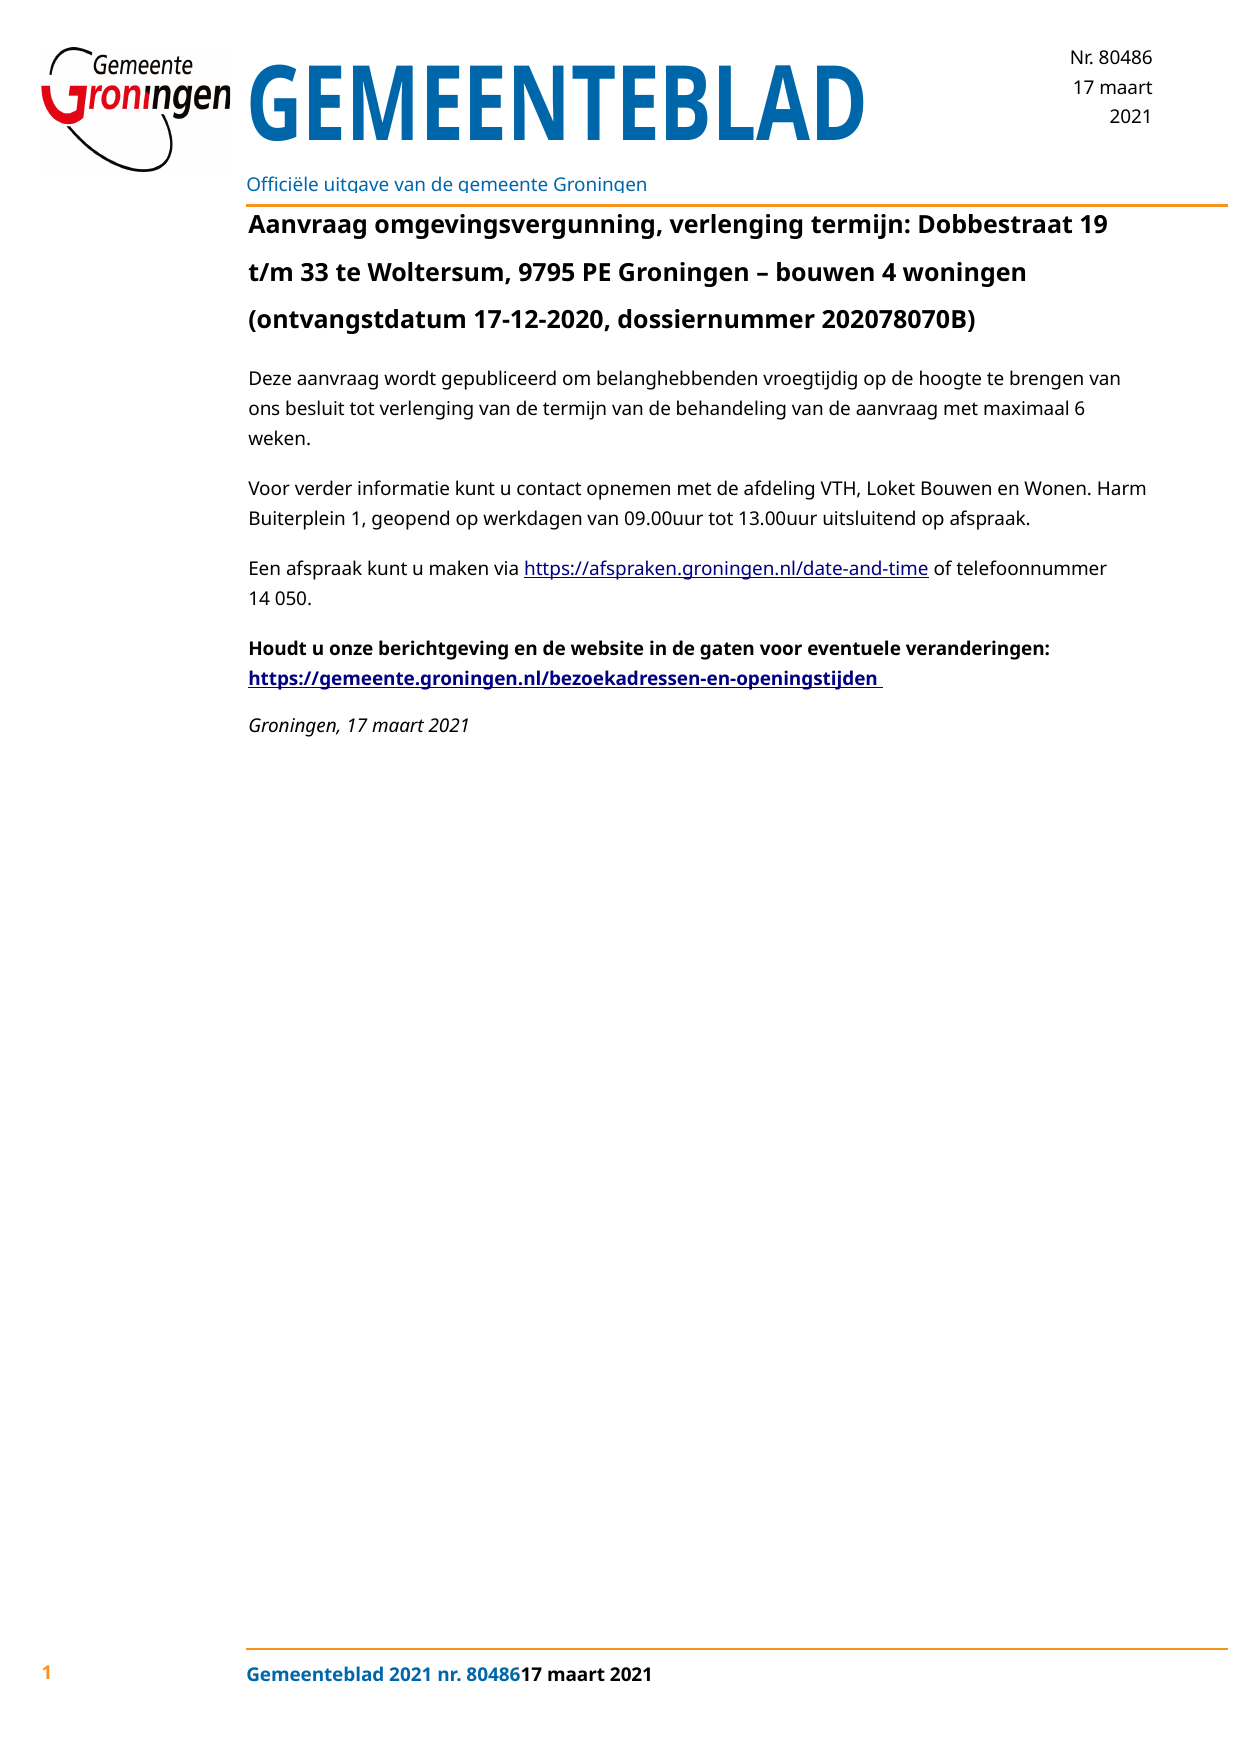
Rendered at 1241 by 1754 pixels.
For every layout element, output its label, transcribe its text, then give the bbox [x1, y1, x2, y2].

text Een afspraak kunt u maken via https://afspraken.groningen.nl/date-and-time of telefoonnummer 14 050. [248, 555, 1152, 610]
text Deze aanvraag wordt gepubliceerd om belanghebbenden vroegtijdig op de hoogte te brengen van ons besluit tot verlenging van de termijn van de behandeling van de aanvraag met maximaal 6 weken. [248, 366, 1152, 450]
picture [41, 47, 231, 172]
text Groningen, 17 maart 2021 [248, 712, 1152, 738]
text Aanvraag omgevingsvergunning, verlenging termijn: Dobbestraat 19 t/m 33 te Woltersum, 9795 PE Groningen – bouwen 4 woningen (ontvangstdatum 17-12-2020, dossiernummer 202078070B) [248, 207, 1152, 336]
text Voor verder informatie kunt u contact opnemen met de afdeling VTH, Loket Bouwen en Wonen. Harm Buiterplein 1, geopend op werkdagen van 09.00uur tot 13.00uur uitsluitend op afspraak. [248, 475, 1152, 530]
text Houdt u onze berichtgeving en de website in de gaten voor eventuele veranderingen: https://gemeente.groningen.nl/bezoekadressen-en-openingstijden [248, 635, 1152, 690]
